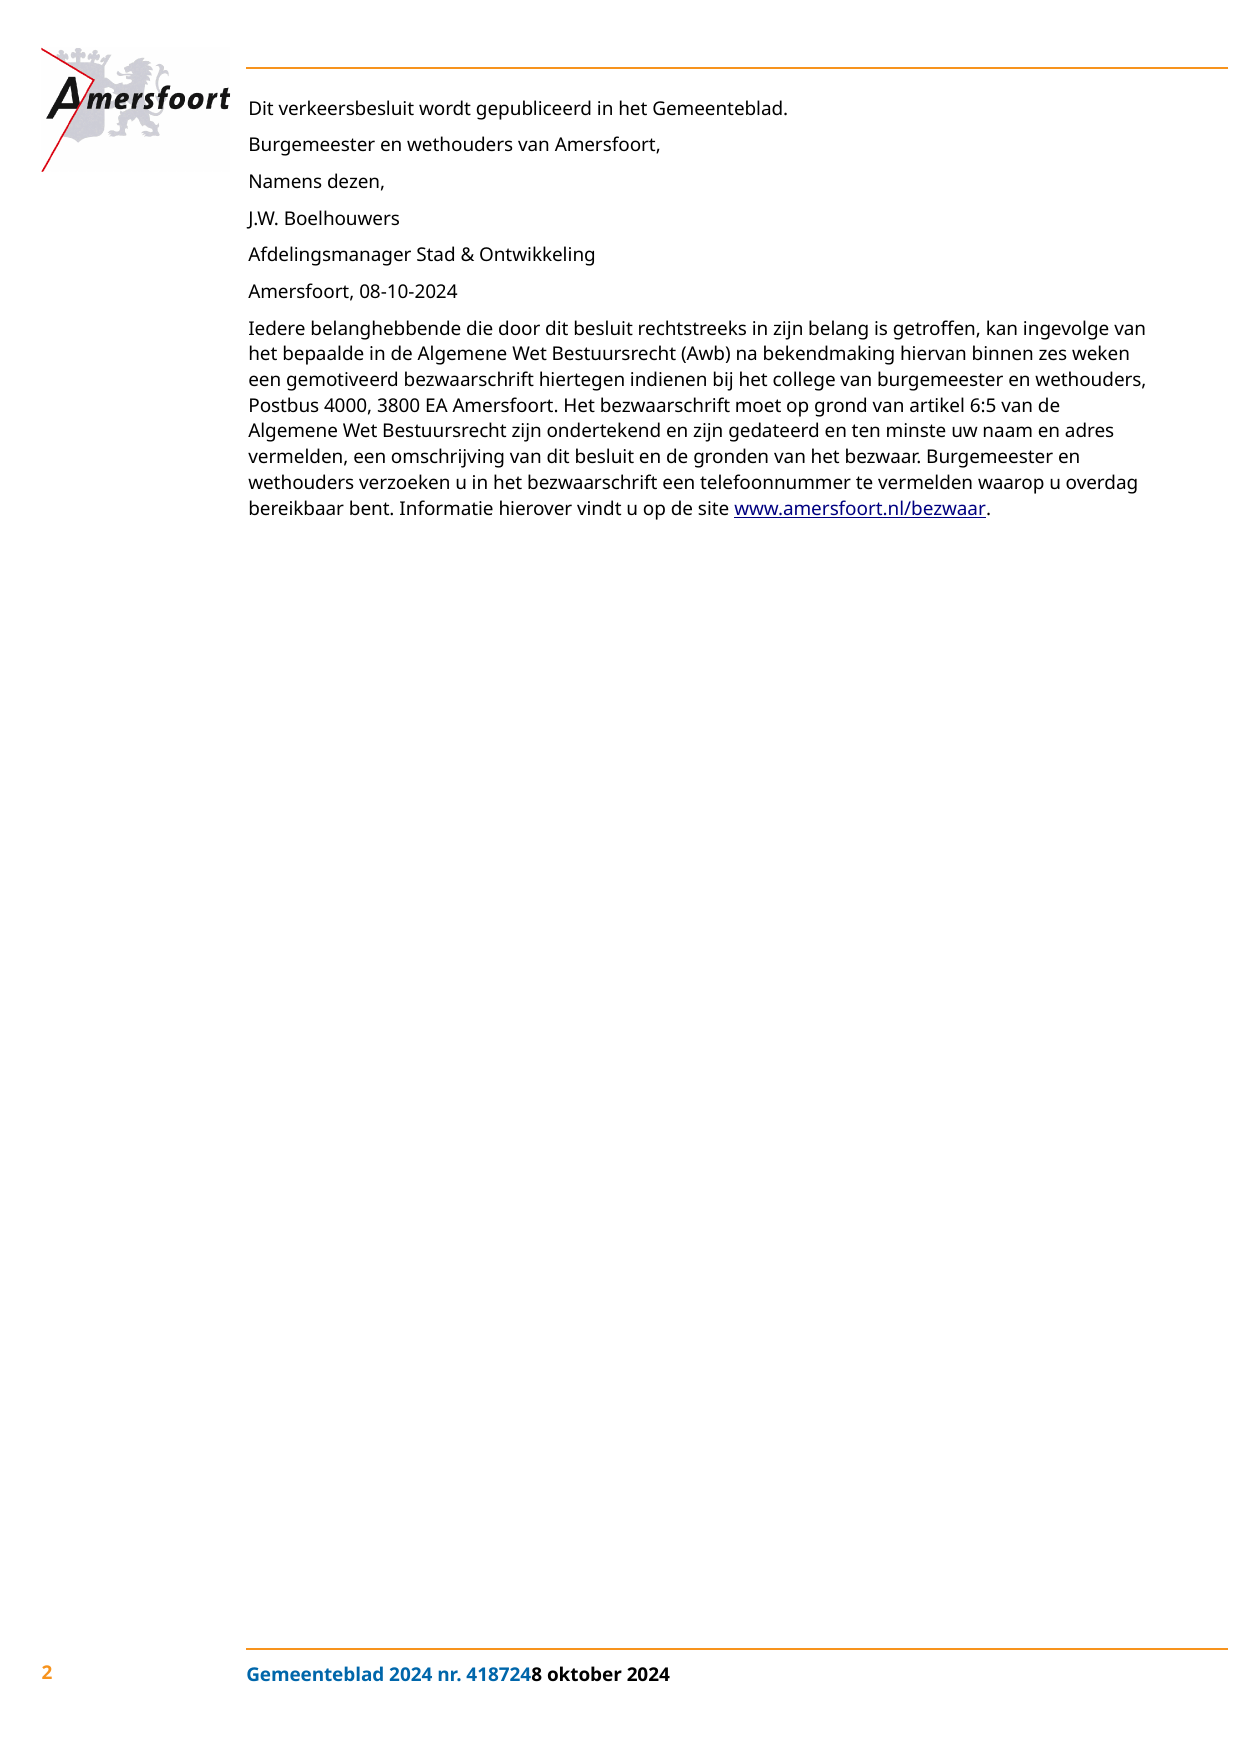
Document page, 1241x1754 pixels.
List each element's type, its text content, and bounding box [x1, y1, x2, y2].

picture [41, 47, 231, 172]
text Dit verkeersbesluit wordt gepubliceerd in het Gemeenteblad. [248, 95, 1152, 121]
text J.W. Boelhouwers [248, 205, 1152, 231]
text Namens dezen, [248, 168, 1152, 194]
text Afdelingsmanager Stad & Ontwikkeling [248, 241, 1152, 267]
text Burgemeester en wethouders van Amersfoort, [248, 131, 1152, 157]
text Iedere belanghebbende die door dit besluit rechtstreeks in zijn belang is getroffen, kan ingevolge van het bepaalde in de Algemene Wet Bestuursrecht (Awb) na bekendmaking hiervan binnen zes weken een gemotiveerd bezwaarschrift hiertegen indienen bij het college van burgemeester en wethouders, Postbus 4000, 3800 EA Amersfoort. Het bezwaarschrift moet op grond van artikel 6:5 van de Algemene Wet Bestuursrecht zijn ondertekend en zijn gedateerd en ten minste uw naam en adres vermelden, een omschrijving van dit besluit en de gronden van het bezwaar. Burgemeester en wethouders verzoeken u in het bezwaarschrift een telefoonnummer te vermelden waarop u overdag bereikbaar bent. Informatie hierover vindt u op de site www.amersfoort.nl/bezwaar. [248, 315, 1152, 521]
text Amersfoort, 08-10-2024 [248, 278, 1152, 304]
